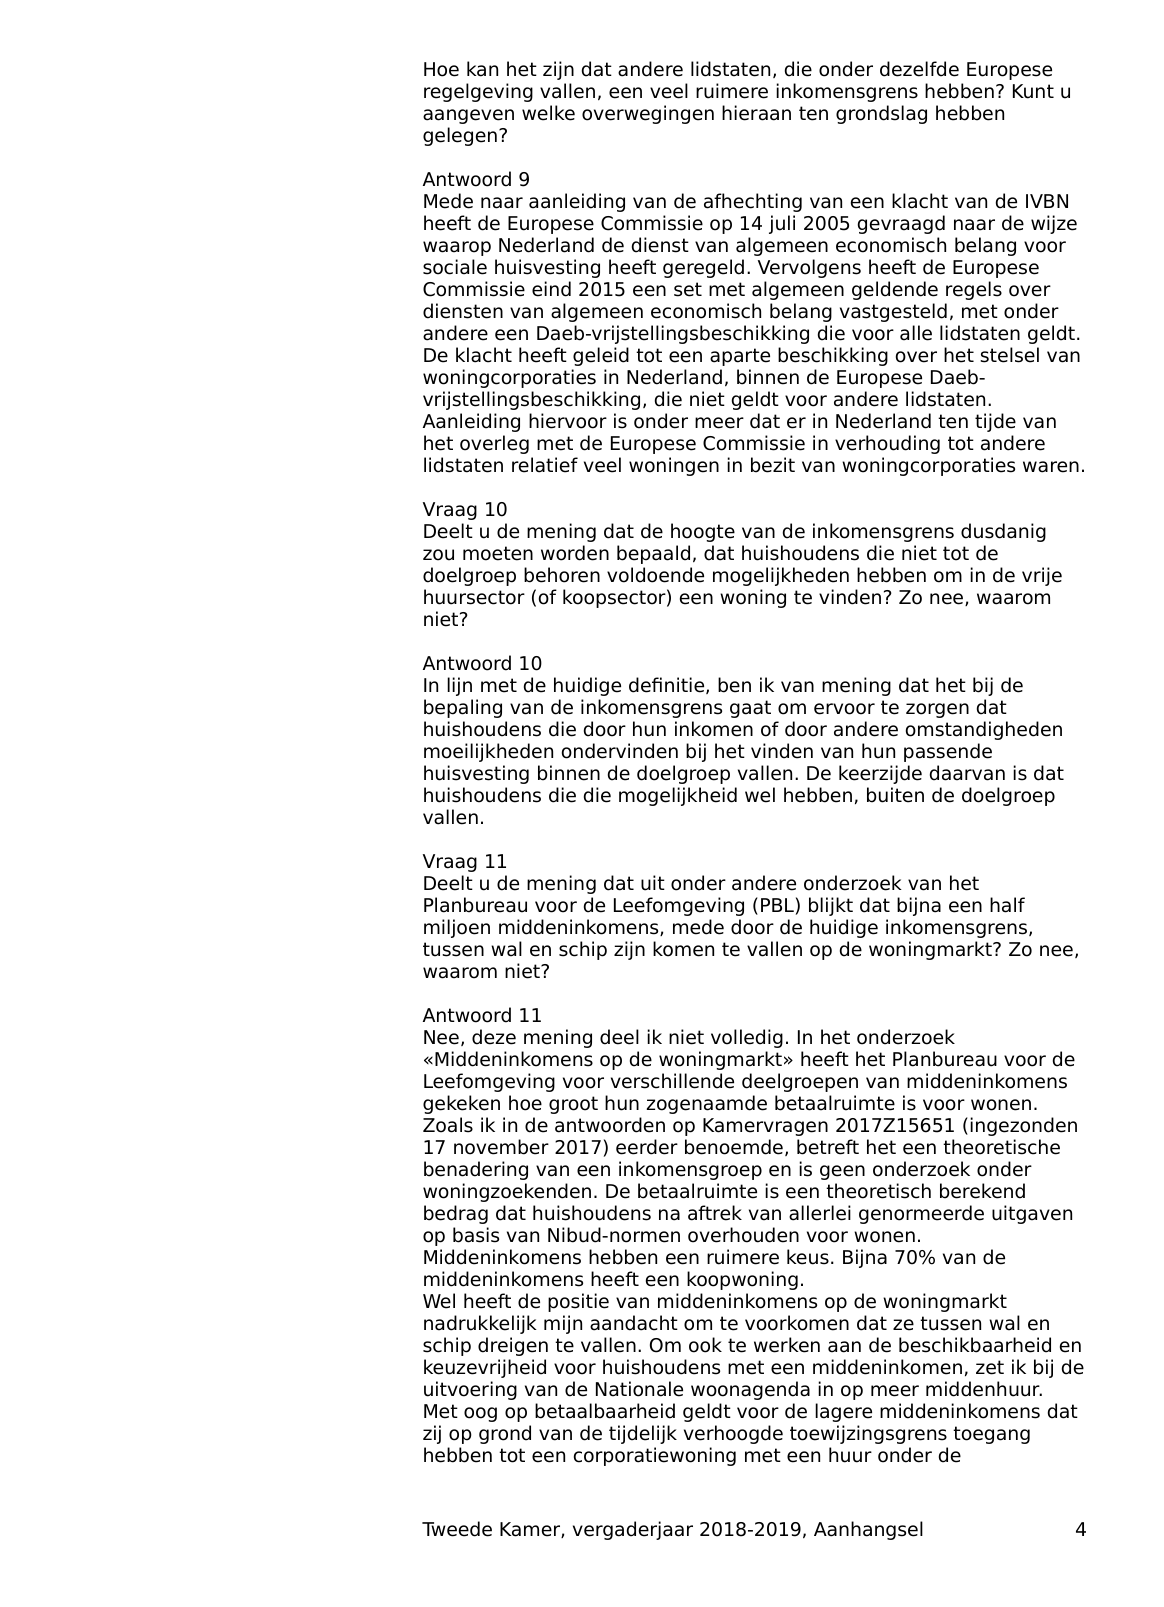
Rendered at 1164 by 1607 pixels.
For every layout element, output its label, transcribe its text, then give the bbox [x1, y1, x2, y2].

text Met oog op betaalbaarheid geldt voor de lagere middeninkomens dat zij op grond van de tijdelijk verhoogde toewijzingsgrens toegang hebben tot een corporatiewoning met een huur onder de [422, 1401, 1087, 1467]
text Deelt u de mening dat de hoogte van de inkomensgrens dusdanig zou moeten worden bepaald, dat huishoudens die niet tot de doelgroep behoren voldoende mogelijkheden hebben om in de vrije huursector (of koopsector) een woning te vinden? Zo nee, waarom niet? [422, 521, 1087, 631]
text Wel heeft de positie van middeninkomens op de woningmarkt nadrukkelijk mijn aandacht om te voorkomen dat ze tussen wal en schip dreigen te vallen. Om ook te werken aan de beschikbaarheid en keuzevrijheid voor huishoudens met een middeninkomen, zet ik bij de uitvoering van de Nationale woonagenda in op meer middenhuur. [422, 1291, 1087, 1401]
text Antwoord 10 [422, 653, 1087, 675]
text Nee, deze mening deel ik niet volledig. In het onderzoek «Middeninkomens op de woningmarkt» heeft het Planbureau voor de Leefomgeving voor verschillende deelgroepen van middeninkomens gekeken hoe groot hun zogenaamde betaalruimte is voor wonen. Zoals ik in de antwoorden op Kamervragen 2017Z15651 (ingezonden 17 november 2017) eerder benoemde, betreft het een theoretische benadering van een inkomensgroep en is geen onderzoek onder woningzoekenden. De betaalruimte is een theoretisch berekend bedrag dat huishoudens na aftrek van allerlei genormeerde uitgaven op basis van Nibud-normen overhouden voor wonen. Middeninkomens hebben een ruimere keus. Bijna 70% van de middeninkomens heeft een koopwoning. [422, 1027, 1087, 1291]
text Hoe kan het zijn dat andere lidstaten, die onder dezelfde Europese regelgeving vallen, een veel ruimere inkomensgrens hebben? Kunt u aangeven welke overwegingen hieraan ten grondslag hebben gelegen? [422, 59, 1087, 147]
text In lijn met de huidige definitie, ben ik van mening dat het bij de bepaling van de inkomensgrens gaat om ervoor te zorgen dat huishoudens die door hun inkomen of door andere omstandigheden moeilijkheden ondervinden bij het vinden van hun passende huisvesting binnen de doelgroep vallen. De keerzijde daarvan is dat huishoudens die die mogelijkheid wel hebben, buiten de doelgroep vallen. [422, 675, 1087, 829]
text Antwoord 9 [422, 169, 1087, 191]
text Mede naar aanleiding van de afhechting van een klacht van de IVBN heeft de Europese Commissie op 14 juli 2005 gevraagd naar de wijze waarop Nederland de dienst van algemeen economisch belang voor sociale huisvesting heeft geregeld. Vervolgens heeft de Europese Commissie eind 2015 een set met algemeen geldende regels over diensten van algemeen economisch belang vastgesteld, met onder andere een Daeb-vrijstellingsbeschikking die voor alle lidstaten geldt. De klacht heeft geleid tot een aparte beschikking over het stelsel van woningcorporaties in Nederland, binnen de Europese Daeb-vrijstellingsbeschikking, die niet geldt voor andere lidstaten. Aanleiding hiervoor is onder meer dat er in Nederland ten tijde van het overleg met de Europese Commissie in verhouding tot andere lidstaten relatief veel woningen in bezit van woningcorporaties waren. [422, 191, 1087, 477]
text Deelt u de mening dat uit onder andere onderzoek van het Planbureau voor de Leefomgeving (PBL) blijkt dat bijna een half miljoen middeninkomens, mede door de huidige inkomensgrens, tussen wal en schip zijn komen te vallen op de woningmarkt? Zo nee, waarom niet? [422, 873, 1087, 983]
text Vraag 10 [422, 499, 1087, 521]
text Antwoord 11 [422, 1005, 1087, 1027]
text Vraag 11 [422, 851, 1087, 873]
